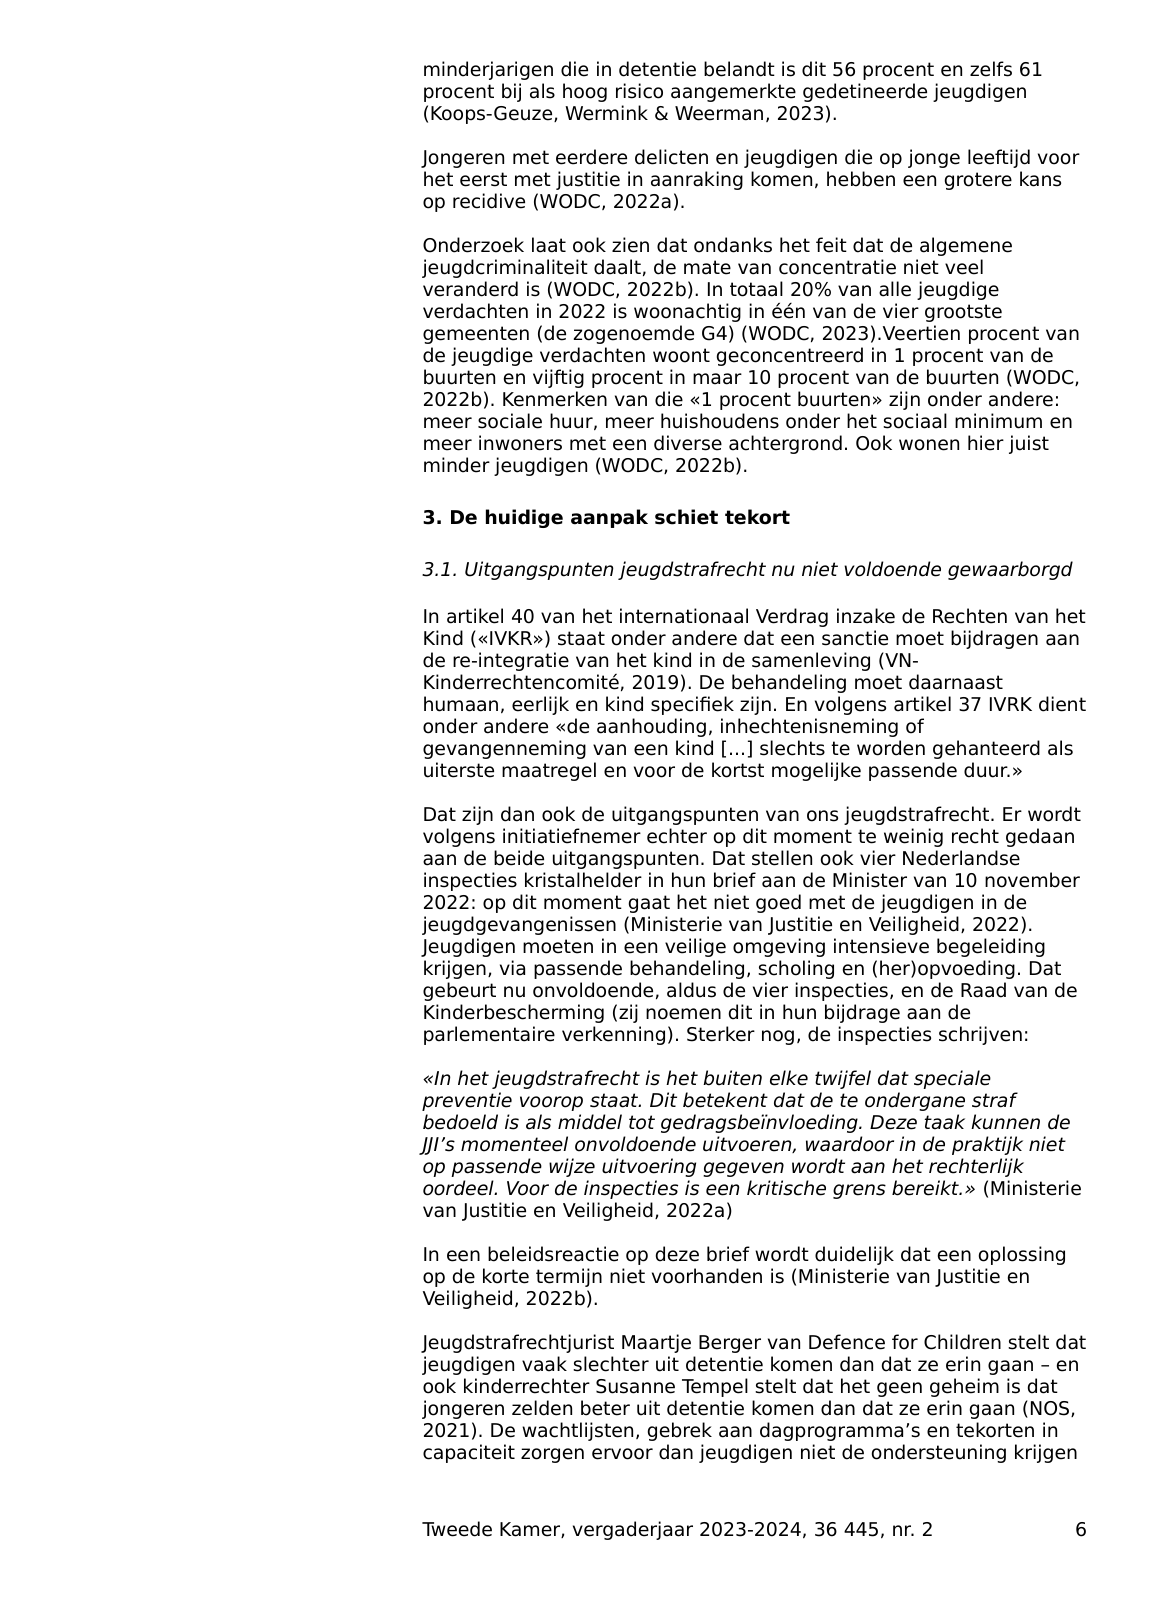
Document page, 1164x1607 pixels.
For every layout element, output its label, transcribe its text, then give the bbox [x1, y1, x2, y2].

text Jongeren met eerdere delicten en jeugdigen die op jonge leeftijd voor het eerst met justitie in aanraking komen, hebben een grotere kans op recidive (WODC, 2022a). [422, 147, 1087, 213]
text In een beleidsreactie op deze brief wordt duidelijk dat een oplossing op de korte termijn niet voorhanden is (Ministerie van Justitie en Veiligheid, 2022b). [422, 1244, 1087, 1310]
subtitle 3. De huidige aanpak schiet tekort [422, 507, 1087, 529]
text Dat zijn dan ook de uitgangspunten van ons jeugdstrafrecht. Er wordt volgens initiatiefnemer echter op dit moment te weinig recht gedaan aan de beide uitgangspunten. Dat stellen ook vier Nederlandse inspecties kristalhelder in hun brief aan de Minister van 10 november 2022: op dit moment gaat het niet goed met de jeugdigen in de jeugdgevangenissen (Ministerie van Justitie en Veiligheid, 2022). Jeugdigen moeten in een veilige omgeving intensieve begeleiding krijgen, via passende behandeling, scholing en (her)opvoeding. Dat gebeurt nu onvoldoende, aldus de vier inspecties, en de Raad van de Kinderbescherming (zij noemen dit in hun bijdrage aan de parlementaire verkenning). Sterker nog, de inspecties schrijven: [422, 804, 1087, 1046]
text Onderzoek laat ook zien dat ondanks het feit dat de algemene jeugdcriminaliteit daalt, de mate van concentratie niet veel veranderd is (WODC, 2022b). In totaal 20% van alle jeugdige verdachten in 2022 is woonachtig in één van de vier grootste gemeenten (de zogenoemde G4) (WODC, 2023).Veertien procent van de jeugdige verdachten woont geconcentreerd in 1 procent van de buurten en vijftig procent in maar 10 procent van de buurten (WODC, 2022b). Kenmerken van die «1 procent buurten» zijn onder andere: meer sociale huur, meer huishoudens onder het sociaal minimum en meer inwoners met een diverse achtergrond. Ook wonen hier juist minder jeugdigen (WODC, 2022b). [422, 235, 1087, 477]
text «In het jeugdstrafrecht is het buiten elke twijfel dat speciale preventie voorop staat. Dit betekent dat de te ondergane straf bedoeld is als middel tot gedragsbeïnvloeding. Deze taak kunnen de JJI’s momenteel onvoldoende uitvoeren, waardoor in de praktijk niet op passende wijze uitvoering gegeven wordt aan het rechterlijk oordeel. Voor de inspecties is een kritische grens bereikt.» (Ministerie van Justitie en Veiligheid, 2022a) [422, 1068, 1087, 1222]
subtitle 3.1. Uitgangspunten jeugdstrafrecht nu niet voldoende gewaarborgd [422, 559, 1087, 581]
text minderjarigen die in detentie belandt is dit 56 procent en zelfs 61 procent bij als hoog risico aangemerkte gedetineerde jeugdigen (Koops-Geuze, Wermink & Weerman, 2023). [422, 59, 1087, 125]
text In artikel 40 van het internationaal Verdrag inzake de Rechten van het Kind («IVKR») staat onder andere dat een sanctie moet bijdragen aan de re-integratie van het kind in de samenleving (VN-Kinderrechtencomité, 2019). De behandeling moet daarnaast humaan, eerlijk en kind specifiek zijn. En volgens artikel 37 IVRK dient onder andere «de aanhouding, inhechtenisneming of gevangenneming van een kind [...] slechts te worden gehanteerd als uiterste maatregel en voor de kortst mogelijke passende duur.» [422, 606, 1087, 782]
text Jeugdstrafrechtjurist Maartje Berger van Defence for Children stelt dat jeugdigen vaak slechter uit detentie komen dan dat ze erin gaan – en ook kinderrechter Susanne Tempel stelt dat het geen geheim is dat jongeren zelden beter uit detentie komen dan dat ze erin gaan (NOS, 2021). De wachtlijsten, gebrek aan dagprogramma’s en tekorten in capaciteit zorgen ervoor dan jeugdigen niet de ondersteuning krijgen [422, 1332, 1087, 1464]
